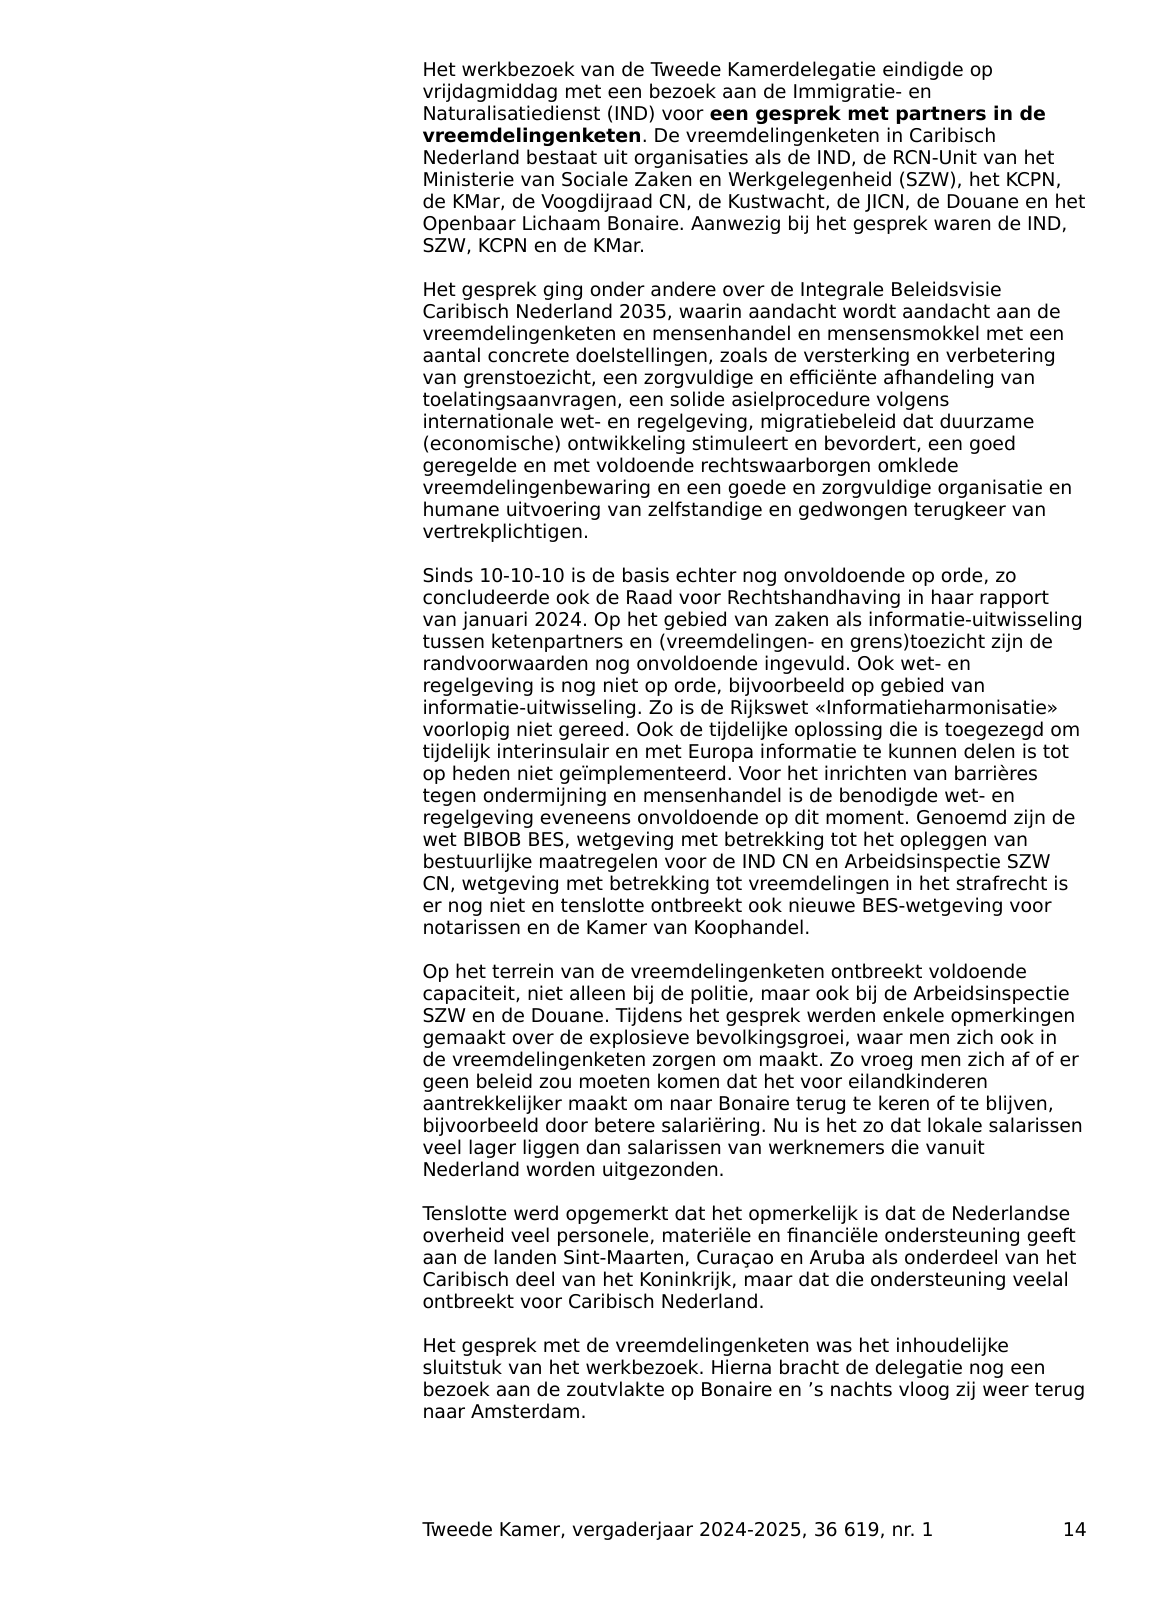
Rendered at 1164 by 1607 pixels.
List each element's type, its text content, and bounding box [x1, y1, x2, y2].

text Het werkbezoek van de Tweede Kamerdelegatie eindigde op vrijdagmiddag met een bezoek aan de Immigratie- en Naturalisatiedienst (IND) voor een gesprek met partners in de vreemdelingenketen. De vreemdelingenketen in Caribisch Nederland bestaat uit organisaties als de IND, de RCN-Unit van het Ministerie van Sociale Zaken en Werkgelegenheid (SZW), het KCPN, de KMar, de Voogdijraad CN, de Kustwacht, de JICN, de Douane en het Openbaar Lichaam Bonaire. Aanwezig bij het gesprek waren de IND, SZW, KCPN en de KMar. [422, 59, 1087, 257]
text Tenslotte werd opgemerkt dat het opmerkelijk is dat de Nederlandse overheid veel personele, materiële en financiële ondersteuning geeft aan de landen Sint-Maarten, Curaçao en Aruba als onderdeel van het Caribisch deel van het Koninkrijk, maar dat die ondersteuning veelal ontbreekt voor Caribisch Nederland. [422, 1203, 1087, 1313]
text Op het terrein van de vreemdelingenketen ontbreekt voldoende capaciteit, niet alleen bij de politie, maar ook bij de Arbeidsinspectie SZW en de Douane. Tijdens het gesprek werden enkele opmerkingen gemaakt over de explosieve bevolkingsgroei, waar men zich ook in de vreemdelingenketen zorgen om maakt. Zo vroeg men zich af of er geen beleid zou moeten komen dat het voor eilandkinderen aantrekkelijker maakt om naar Bonaire terug te keren of te blijven, bijvoorbeeld door betere salariëring. Nu is het zo dat lokale salarissen veel lager liggen dan salarissen van werknemers die vanuit Nederland worden uitgezonden. [422, 961, 1087, 1181]
text Sinds 10-10-10 is de basis echter nog onvoldoende op orde, zo concludeerde ook de Raad voor Rechtshandhaving in haar rapport van januari 2024. Op het gebied van zaken als informatie-uitwisseling tussen ketenpartners en (vreemdelingen- en grens)toezicht zijn de randvoorwaarden nog onvoldoende ingevuld. Ook wet- en regelgeving is nog niet op orde, bijvoorbeeld op gebied van informatie-uitwisseling. Zo is de Rijkswet «Informatieharmonisatie» voorlopig niet gereed. Ook de tijdelijke oplossing die is toegezegd om tijdelijk interinsulair en met Europa informatie te kunnen delen is tot op heden niet geïmplementeerd. Voor het inrichten van barrières tegen ondermijning en mensenhandel is de benodigde wet- en regelgeving eveneens onvoldoende op dit moment. Genoemd zijn de wet BIBOB BES, wetgeving met betrekking tot het opleggen van bestuurlijke maatregelen voor de IND CN en Arbeidsinspectie SZW CN, wetgeving met betrekking tot vreemdelingen in het strafrecht is er nog niet en tenslotte ontbreekt ook nieuwe BES-wetgeving voor notarissen en de Kamer van Koophandel. [422, 565, 1087, 939]
text Het gesprek met de vreemdelingenketen was het inhoudelijke sluitstuk van het werkbezoek. Hierna bracht de delegatie nog een bezoek aan de zoutvlakte op Bonaire en ’s nachts vloog zij weer terug naar Amsterdam. [422, 1335, 1087, 1423]
text Het gesprek ging onder andere over de Integrale Beleidsvisie Caribisch Nederland 2035, waarin aandacht wordt aandacht aan de vreemdelingenketen en mensenhandel en mensensmokkel met een aantal concrete doelstellingen, zoals de versterking en verbetering van grenstoezicht, een zorgvuldige en efficiënte afhandeling van toelatingsaanvragen, een solide asielprocedure volgens internationale wet- en regelgeving, migratiebeleid dat duurzame (economische) ontwikkeling stimuleert en bevordert, een goed geregelde en met voldoende rechtswaarborgen omklede vreemdelingenbewaring en een goede en zorgvuldige organisatie en humane uitvoering van zelfstandige en gedwongen terugkeer van vertrekplichtigen. [422, 279, 1087, 543]
